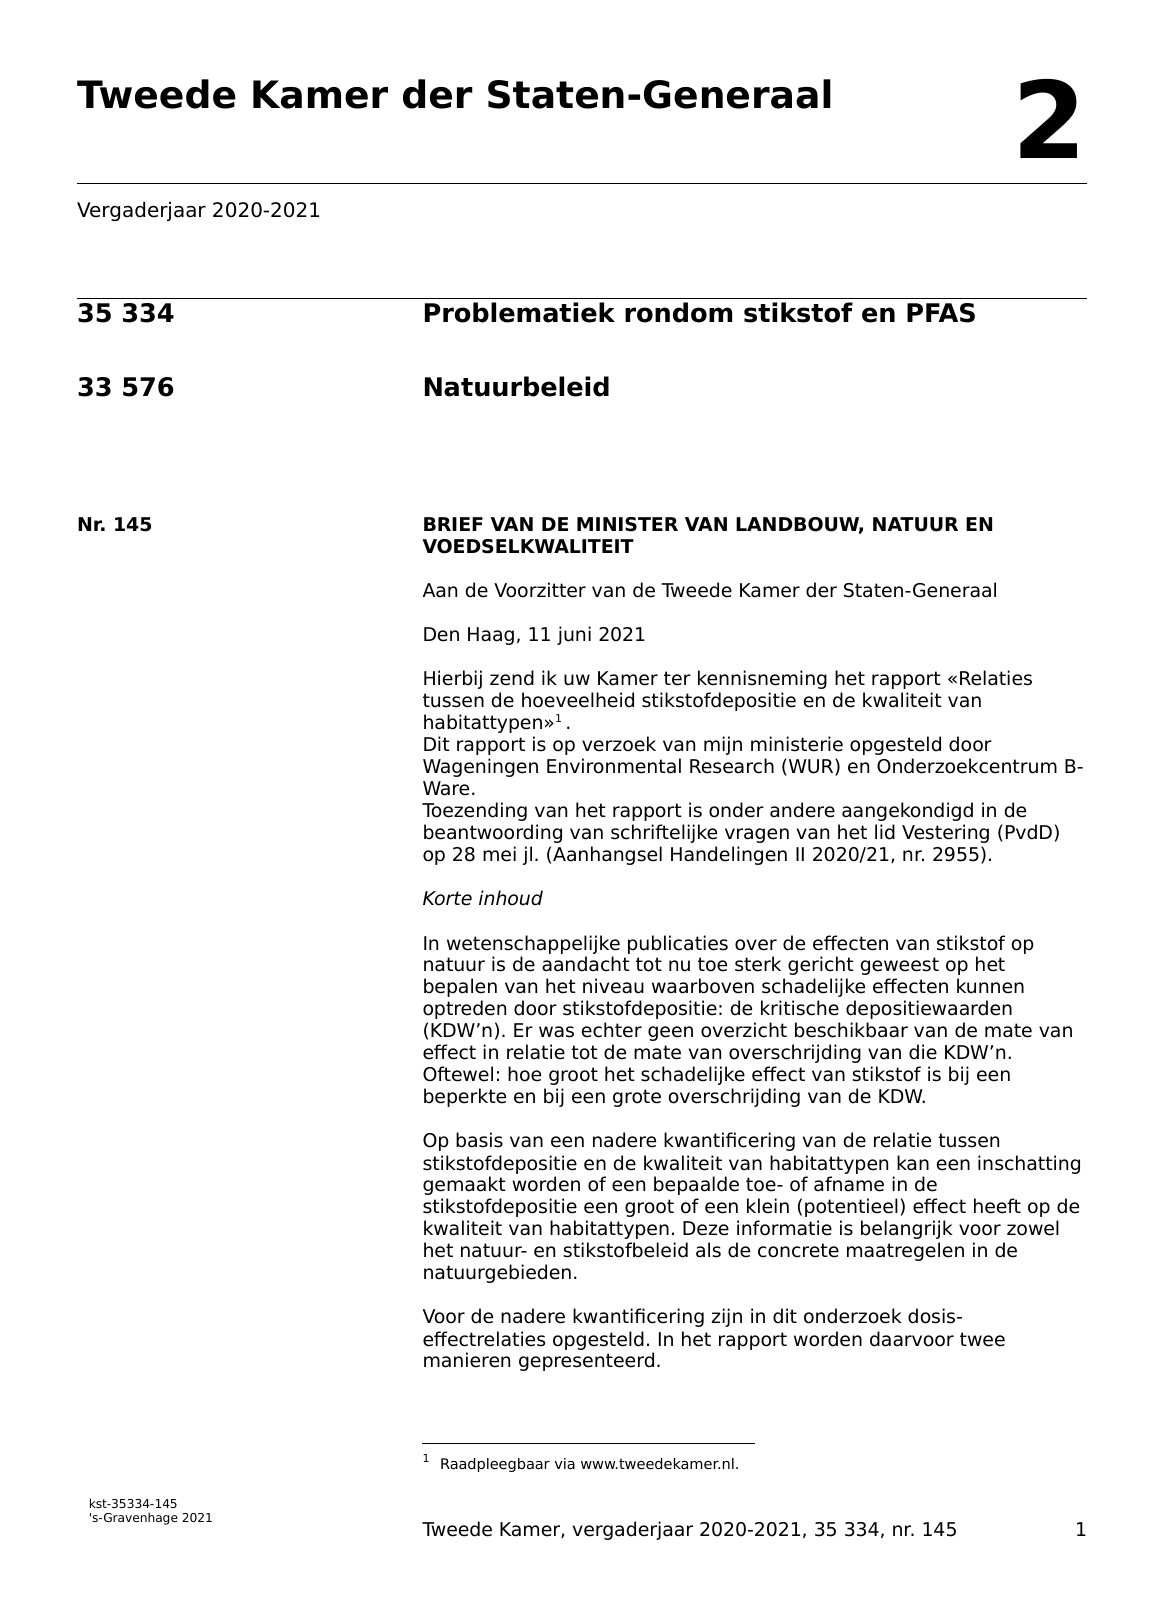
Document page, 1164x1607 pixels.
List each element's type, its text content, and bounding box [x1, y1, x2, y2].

subtitle 33 576 Natuurbeleid [77, 373, 1087, 403]
table_cell Vergaderjaar 2020-2021 [77, 184, 1087, 298]
text Den Haag, 11 juni 2021 [422, 624, 1087, 646]
table_header Tweede Kamer der Staten-Generaal [77, 59, 886, 183]
subtitle Nr. 145 BRIEF VAN DE MINISTER VAN LANDBOUW, NATUUR EN VOEDSELKWALITEIT [77, 514, 1087, 558]
table_header 2 [886, 59, 1087, 183]
text Voor de nadere kwantificering zijn in dit onderzoek dosis-effectrelaties opgesteld. In het rapport worden daarvoor twee manieren gepresenteerd. [422, 1306, 1087, 1372]
text Dit rapport is op verzoek van mijn ministerie opgesteld door Wageningen Environmental Research (WUR) en Onderzoekcentrum B-Ware. [422, 734, 1087, 800]
text In wetenschappelijke publicaties over de effecten van stikstof op natuur is de aandacht tot nu toe sterk gericht geweest op het bepalen van het niveau waarboven schadelijke effecten kunnen optreden door stikstofdepositie: de kritische depositiewaarden (KDW’n). Er was echter geen overzicht beschikbaar van de mate van effect in relatie tot de mate van overschrijding van die KDW’n. Oftewel: hoe groot het schadelijke effect van stikstof is bij een beperkte en bij een grote overschrijding van de KDW. [422, 932, 1087, 1108]
subtitle Korte inhoud [422, 888, 1087, 910]
text Hierbij zend ik uw Kamer ter kennisneming het rapport «Relaties tussen de hoeveelheid stikstofdepositie en de kwaliteit van habitattypen». [422, 668, 1087, 734]
text Raadpleegbaar via www.tweedekamer.nl. [422, 1452, 1087, 1474]
text Toezending van het rapport is onder andere aangekondigd in de beantwoording van schriftelijke vragen van het lid Vestering (PvdD) op 28 mei jl. (Aanhangsel Handelingen II 2020/21, nr. 2955). [422, 800, 1087, 866]
text kst-35334-145 [88, 1497, 323, 1511]
text Aan de Voorzitter van de Tweede Kamer der Staten-Generaal [422, 580, 1087, 602]
subtitle 35 334 Problematiek rondom stikstof en PFAS [77, 299, 1087, 329]
text 's-Gravenhage 2021 [88, 1511, 323, 1525]
text Op basis van een nadere kwantificering van de relatie tussen stikstofdepositie en de kwaliteit van habitattypen kan een inschatting gemaakt worden of een bepaalde toe- of afname in de stikstofdepositie een groot of een klein (potentieel) effect heeft op de kwaliteit van habitattypen. Deze informatie is belangrijk voor zowel het natuur- en stikstofbeleid als de concrete maatregelen in de natuurgebieden. [422, 1130, 1087, 1284]
